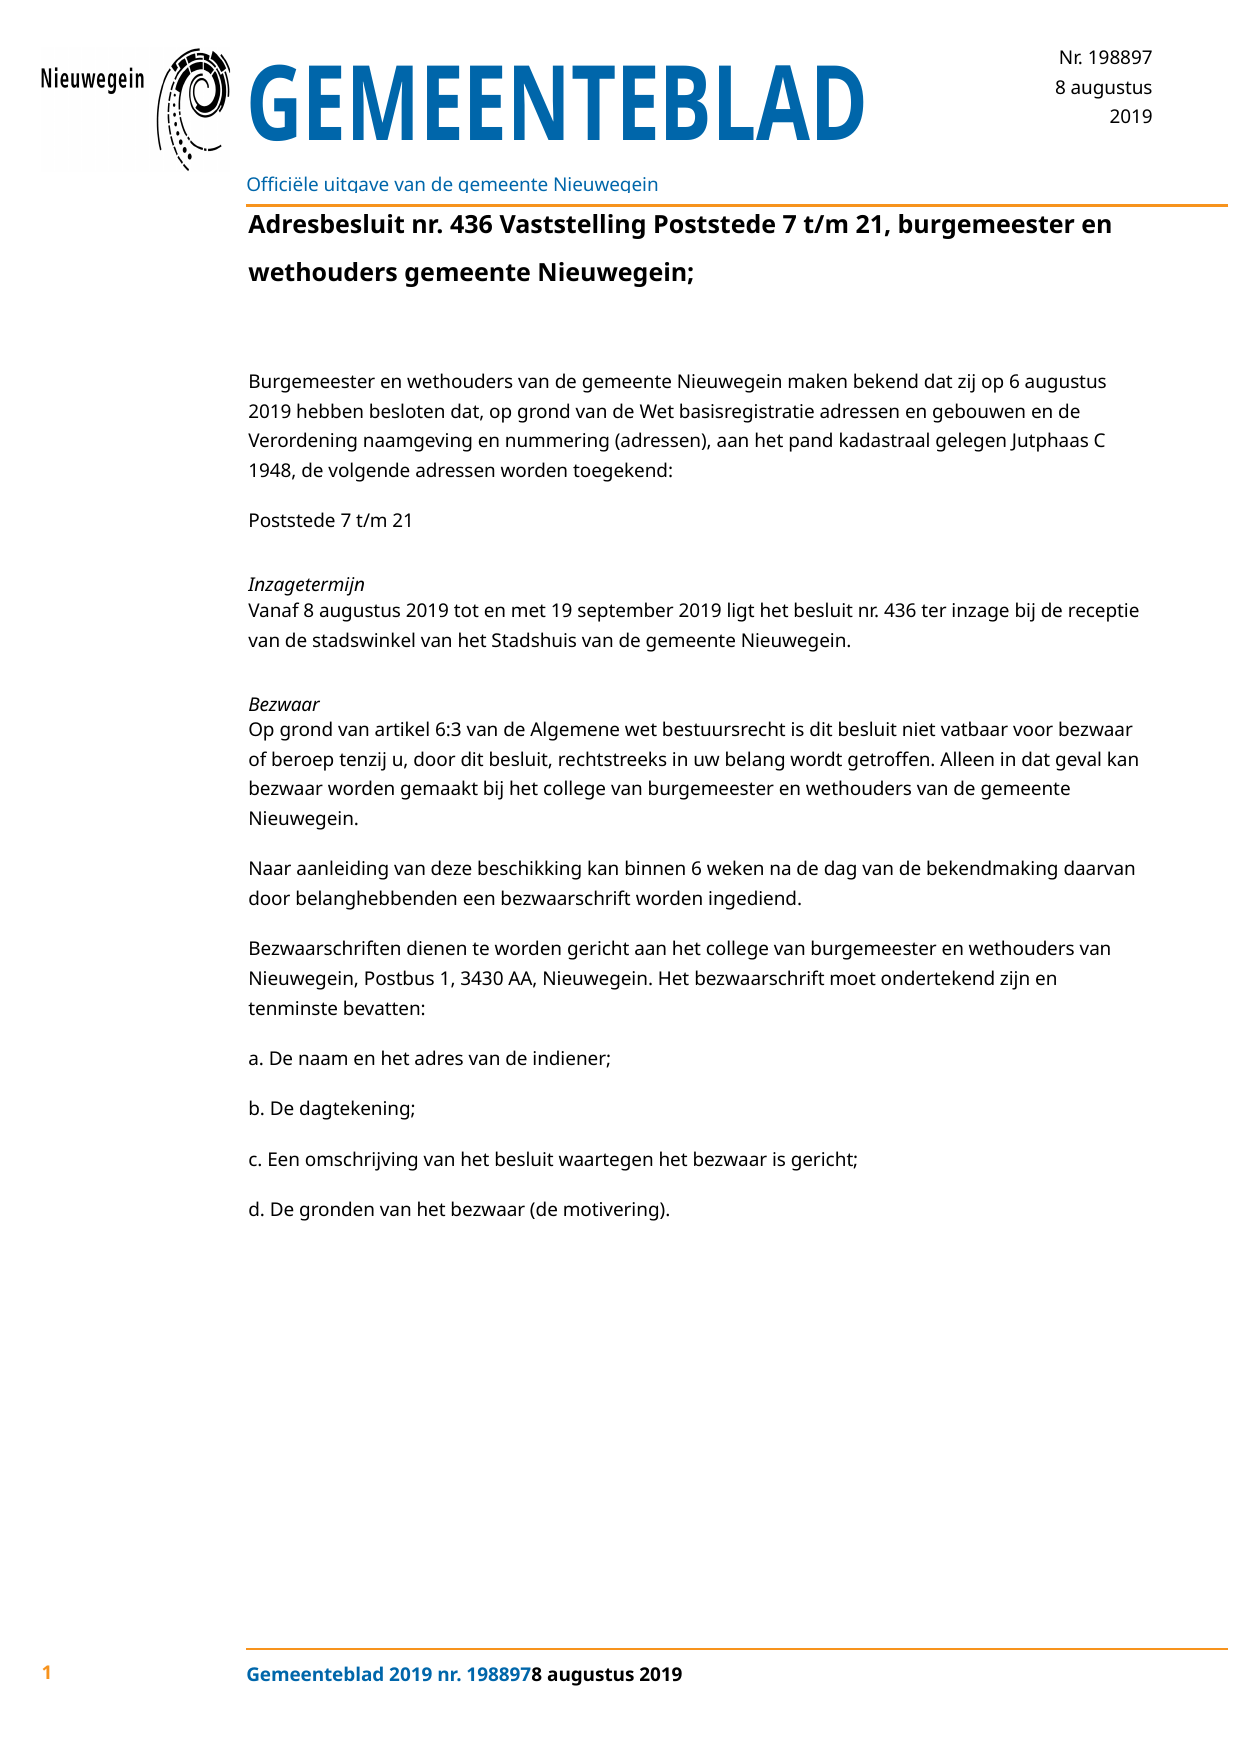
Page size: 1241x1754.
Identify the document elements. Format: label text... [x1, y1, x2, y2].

text a. De naam en het adres van de indiener; [248, 1045, 1152, 1071]
text Inzagetermijn [248, 571, 1152, 597]
text c. Een omschrijving van het besluit waartegen het bezwaar is gericht; [248, 1146, 1152, 1172]
text Poststede 7 t/m 21 [248, 507, 1152, 533]
text Vanaf 8 augustus 2019 tot en met 19 september 2019 ligt het besluit nr. 436 ter inzage bij de receptie van de stadswinkel van het Stadshuis van de gemeente Nieuwegein. [248, 597, 1152, 652]
text d. De gronden van het bezwaar (de motivering). [248, 1196, 1152, 1222]
text Burgemeester en wethouders van de gemeente Nieuwegein maken bekend dat zij op 6 augustus 2019 hebben besloten dat, op grond van de Wet basisregistratie adressen en gebouwen en de Verordening naamgeving en nummering (adressen), aan het pand kadastraal gelegen Jutphaas C 1948, de volgende adressen worden toegekend: [248, 368, 1152, 483]
text Bezwaarschriften dienen te worden gericht aan het college van burgemeester en wethouders van Nieuwegein, Postbus 1, 3430 AA, Nieuwegein. Het bezwaarschrift moet ondertekend zijn en tenminste bevatten: [248, 936, 1152, 1021]
text Adresbesluit nr. 436 Vaststelling Poststede 7 t/m 21, burgemeester en wethouders gemeente Nieuwegein; [248, 207, 1152, 288]
text b. De dagtekening; [248, 1096, 1152, 1121]
text Op grond van artikel 6:3 van de Algemene wet bestuursrecht is dit besluit niet vatbaar voor bezwaar of beroep tenzij u, door dit besluit, rechtstreeks in uw belang wordt getroffen. Alleen in dat geval kan bezwaar worden gemaakt bij het college van burgemeester en wethouders van de gemeente Nieuwegein. [248, 716, 1152, 831]
picture [41, 47, 231, 172]
text Naar aanleiding van deze beschikking kan binnen 6 weken na de dag van de bekendmaking daarvan door belanghebbenden een bezwaarschrift worden ingediend. [248, 856, 1152, 911]
text Bezwaar [248, 691, 1152, 716]
